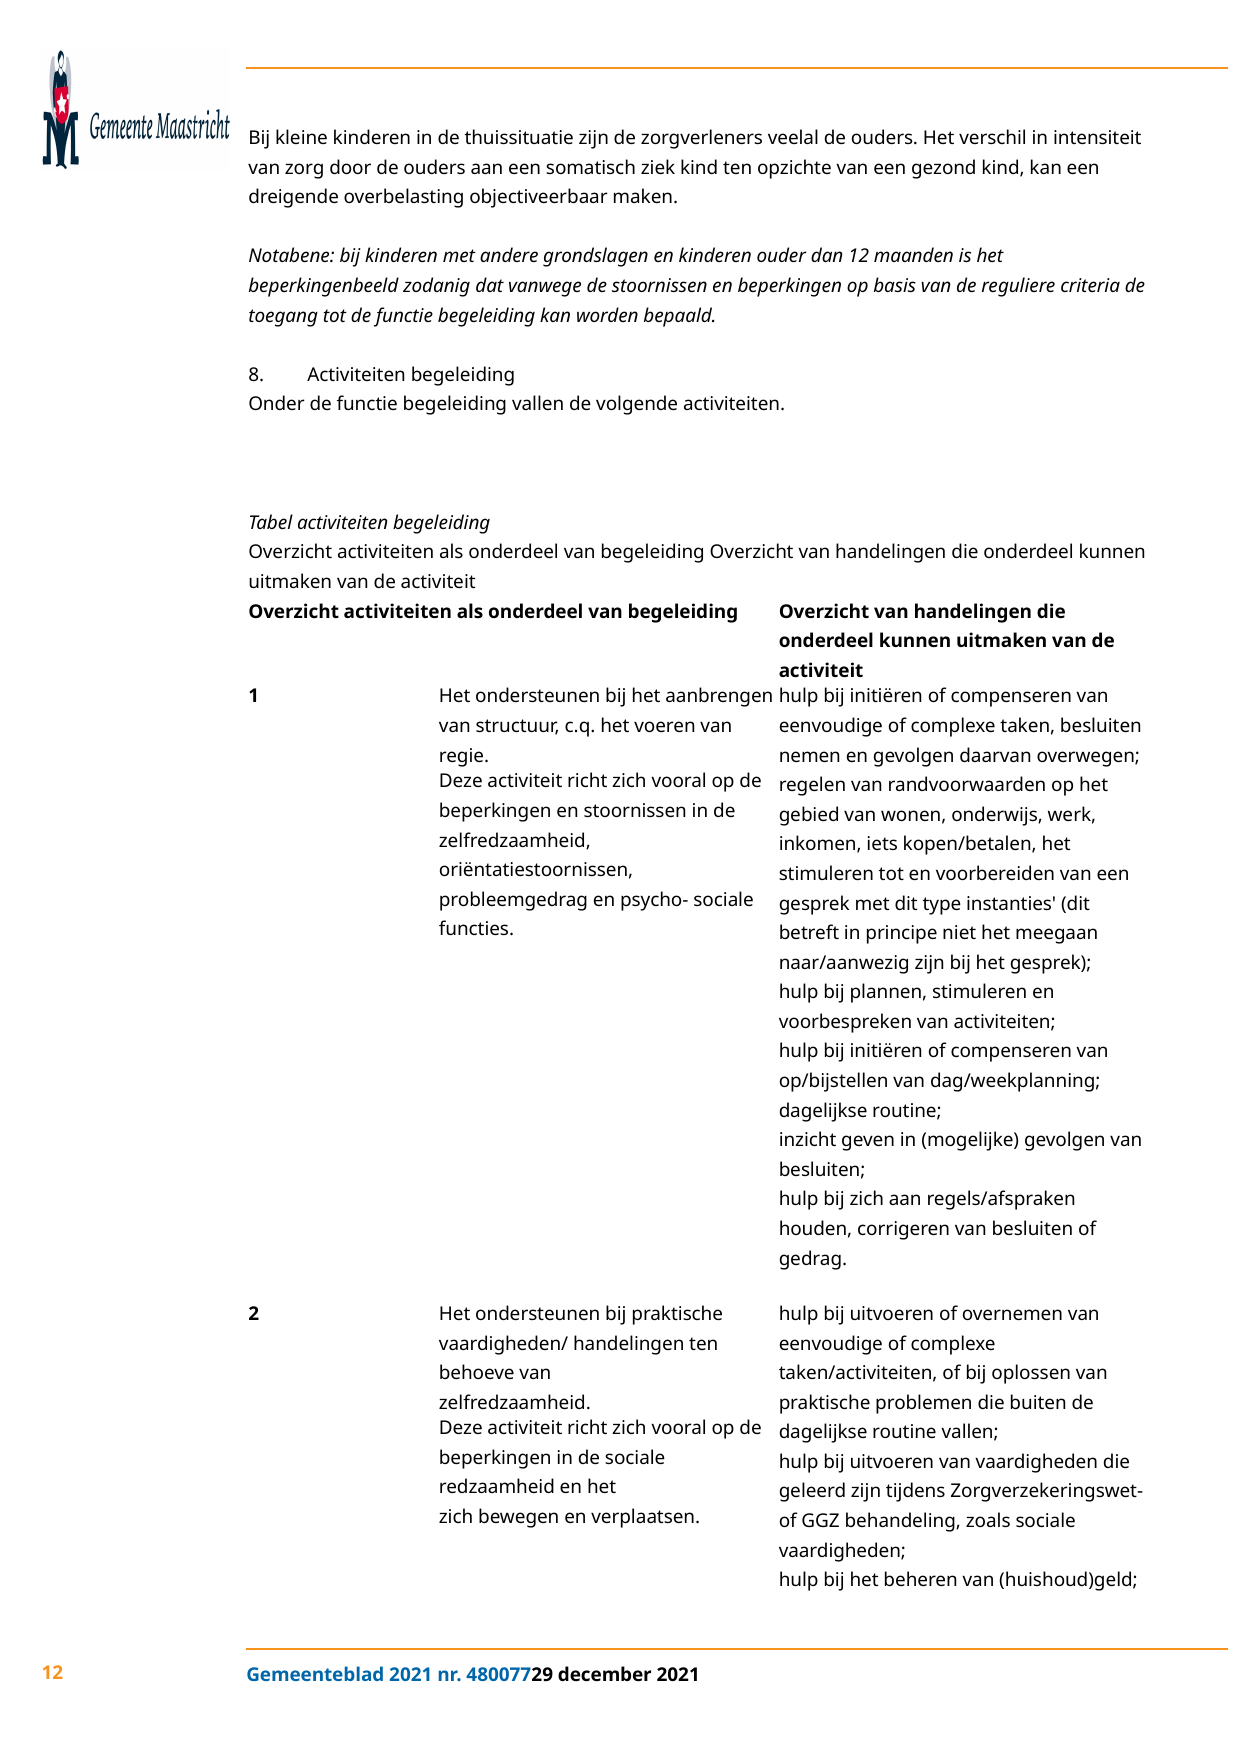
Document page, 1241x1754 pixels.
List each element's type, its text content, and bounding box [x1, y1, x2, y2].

table_cell Deze activiteit richt zich vooral op de beperkingen en stoornissen in de zelfredzaamheid, oriëntatiestoornissen, probleemgedrag en psycho- sociale functies. [439, 768, 778, 1300]
text Onder de functie begeleiding vallen de volgende activiteiten. [248, 391, 1152, 416]
table_header Overzicht activiteiten als onderdeel van begeleiding [248, 598, 778, 683]
table_cell hulp bij uitvoeren of overnemen van eenvoudige of complexe taken/activiteiten, of bij oplossen van praktische problemen die buiten de dagelijkse routine vallen; hulp bij uitvoeren van vaardigheden die geleerd zijn tijdens Zorgverzekeringswet- of GGZ behandeling, zoals sociale vaardigheden; hulp bij het beheren van (huishoud)geld; [779, 1300, 1152, 1592]
table_cell Deze activiteit richt zich vooral op de beperkingen in de sociale redzaamheid en het zich bewegen en verplaatsen. [439, 1415, 778, 1592]
table_cell 1 [248, 683, 439, 768]
text Notabene: bij kinderen met andere grondslagen en kinderen ouder dan 12 maanden is het beperkingenbeeld zodanig dat vanwege de stoornissen en beperkingen op basis van de reguliere criteria de toegang tot de functie begeleiding kan worden bepaald. [248, 243, 1152, 328]
text Tabel activiteiten begeleiding [248, 509, 1152, 535]
picture [41, 47, 231, 172]
text Overzicht activiteiten als onderdeel van begeleiding Overzicht van handelingen die onderdeel kunnen uitmaken van de activiteit [248, 538, 1152, 594]
table_header Overzicht van handelingen die onderdeel kunnen uitmaken van de activiteit [779, 598, 1152, 683]
table_cell hulp bij initiëren of compenseren van eenvoudige of complexe taken, besluiten nemen en gevolgen daarvan overwegen; regelen van randvoorwaarden op het gebied van wonen, onderwijs, werk, inkomen, iets kopen/betalen, het stimuleren tot en voorbereiden van een gesprek met dit type instanties' (dit betreft in principe niet het meegaan naar/aanwezig zijn bij het gesprek); hulp bij plannen, stimuleren en voorbespreken van activiteiten; hulp bij initiëren of compenseren van op/bijstellen van dag/weekplanning; dagelijkse routine; inzicht geven in (mogelijke) gevolgen van besluiten; hulp bij zich aan regels/afspraken houden, corrigeren van besluiten of gedrag. [779, 683, 1152, 1300]
table_cell 2 [248, 1300, 439, 1414]
table_cell [248, 768, 439, 1300]
table_cell [248, 1415, 439, 1592]
text Bij kleine kinderen in de thuissituatie zijn de zorgverleners veelal de ouders. Het verschil in intensiteit van zorg door de ouders aan een somatisch ziek kind ten opzichte van een gezond kind, kan een dreigende overbelasting objectiveerbaar maken. [248, 124, 1152, 209]
list Activiteiten begeleiding [248, 361, 1152, 387]
table_cell Het ondersteunen bij praktische vaardigheden/ handelingen ten behoeve van zelfredzaamheid. [439, 1300, 778, 1414]
table_cell Het ondersteunen bij het aanbrengen van structuur, c.q. het voeren van regie. [439, 683, 778, 768]
